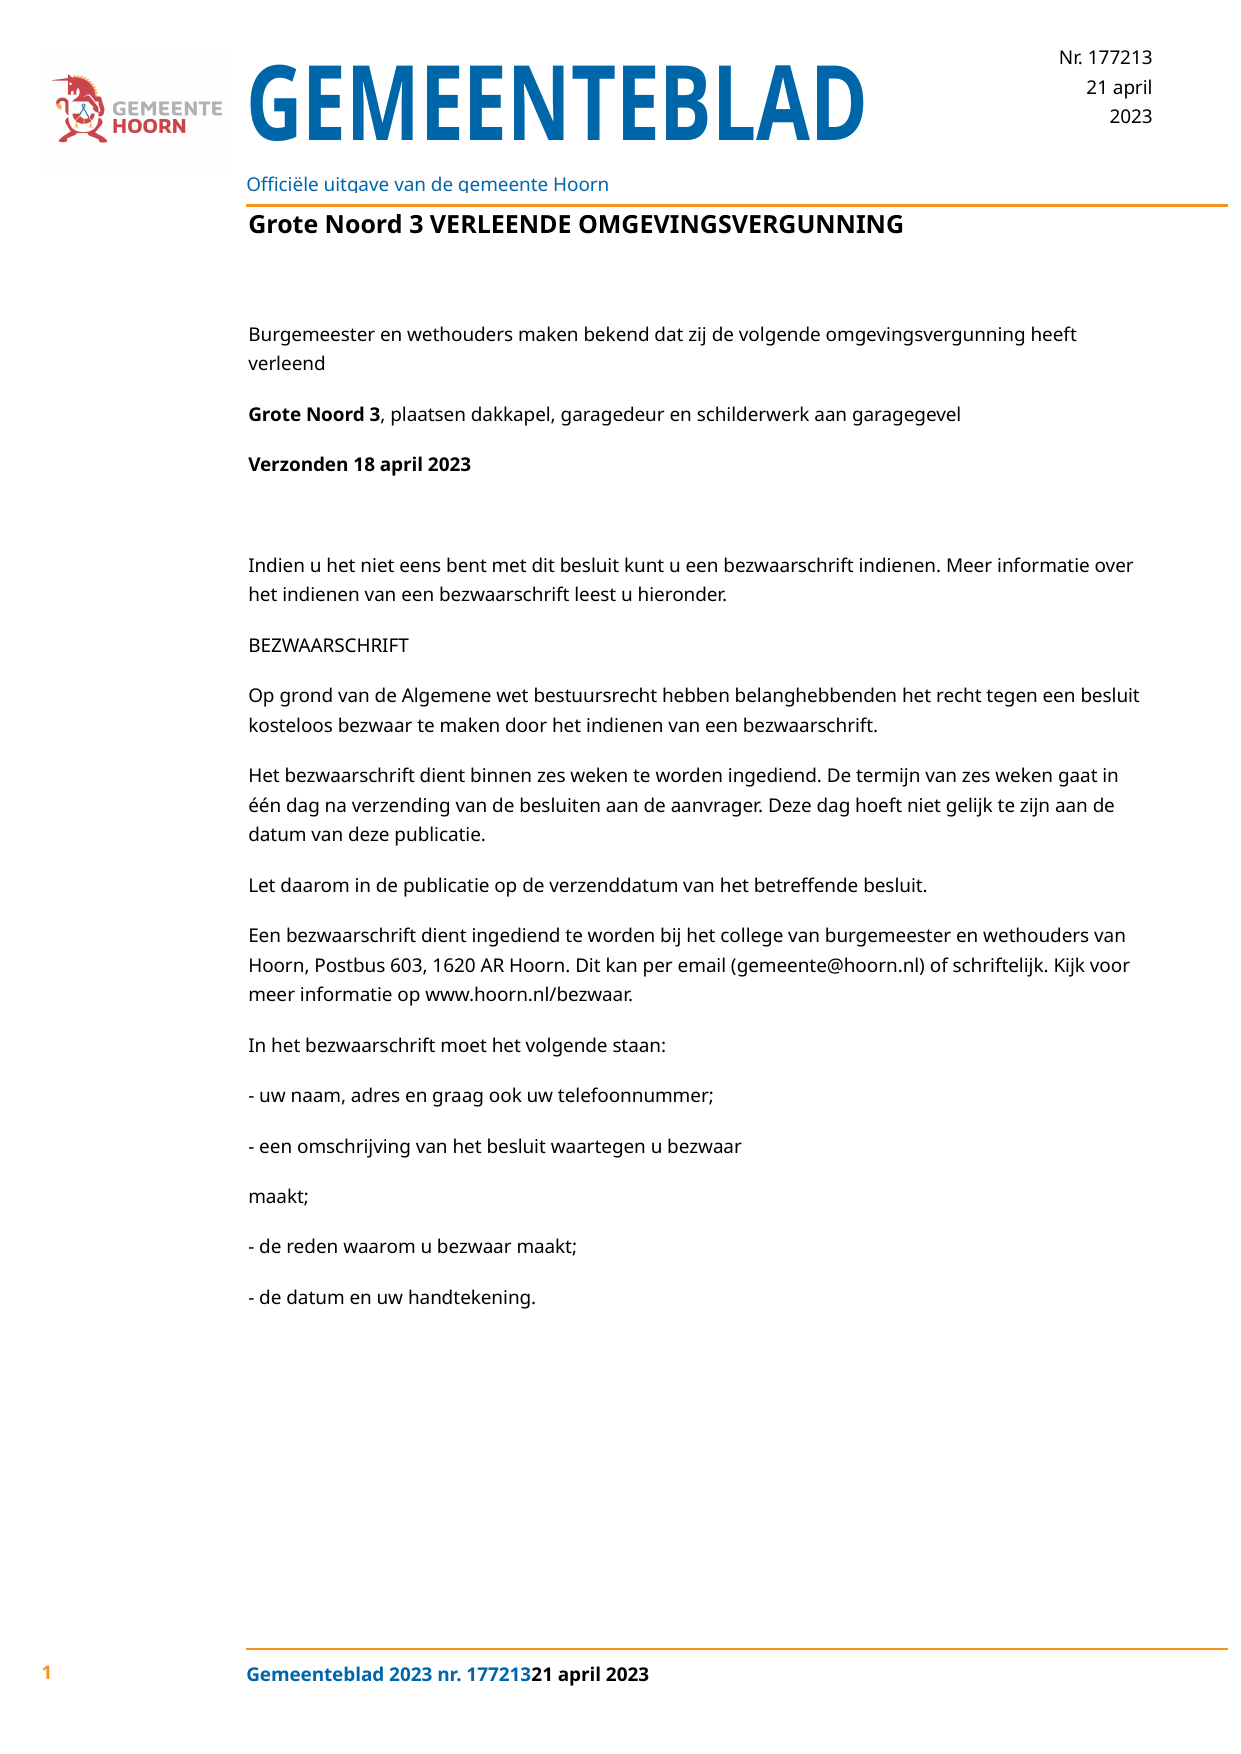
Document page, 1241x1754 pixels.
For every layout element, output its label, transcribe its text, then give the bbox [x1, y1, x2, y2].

text - uw naam, adres en graag ook uw telefoonnummer; [248, 1082, 1152, 1108]
text Let daarom in de publicatie op de verzenddatum van het betreffende besluit. [248, 872, 1152, 898]
text Burgemeester en wethouders maken bekend dat zij de volgende omgevingsvergunning heeft verleend [248, 321, 1152, 376]
text Grote Noord 3, plaatsen dakkapel, garagedeur en schilderwerk aan garagegevel [248, 401, 1152, 426]
text Op grond van de Algemene wet bestuursrecht hebben belanghebbenden het recht tegen een besluit kosteloos bezwaar te maken door het indienen van een bezwaarschrift. [248, 682, 1152, 738]
text Grote Noord 3 VERLEENDE OMGEVINGSVERGUNNING [248, 207, 1152, 241]
text Een bezwaarschrift dient ingediend te worden bij het college van burgemeester en wethouders van Hoorn, Postbus 603, 1620 AR Hoorn. Dit kan per email (gemeente@hoorn.nl) of schriftelijk. Kijk voor meer informatie op www.hoorn.nl/bezwaar. [248, 922, 1152, 1007]
text In het bezwaarschrift moet het volgende staan: [248, 1032, 1152, 1058]
text BEZWAARSCHRIFT [248, 632, 1152, 658]
text Verzonden 18 april 2023 [248, 451, 1152, 477]
text - een omschrijving van het besluit waartegen u bezwaar [248, 1133, 1152, 1158]
text Het bezwaarschrift dient binnen zes weken te worden ingediend. De termijn van zes weken gaat in één dag na verzending van de besluiten aan de aanvrager. Deze dag hoeft niet gelijk te zijn aan de datum van deze publicatie. [248, 762, 1152, 847]
text - de reden waarom u bezwaar maakt; [248, 1234, 1152, 1259]
text maakt; [248, 1183, 1152, 1209]
text - de datum en uw handtekening. [248, 1284, 1152, 1310]
text Indien u het niet eens bent met dit besluit kunt u een bezwaarschrift indienen. Meer informatie over het indienen van een bezwaarschrift leest u hieronder. [248, 552, 1152, 607]
picture [41, 47, 231, 172]
